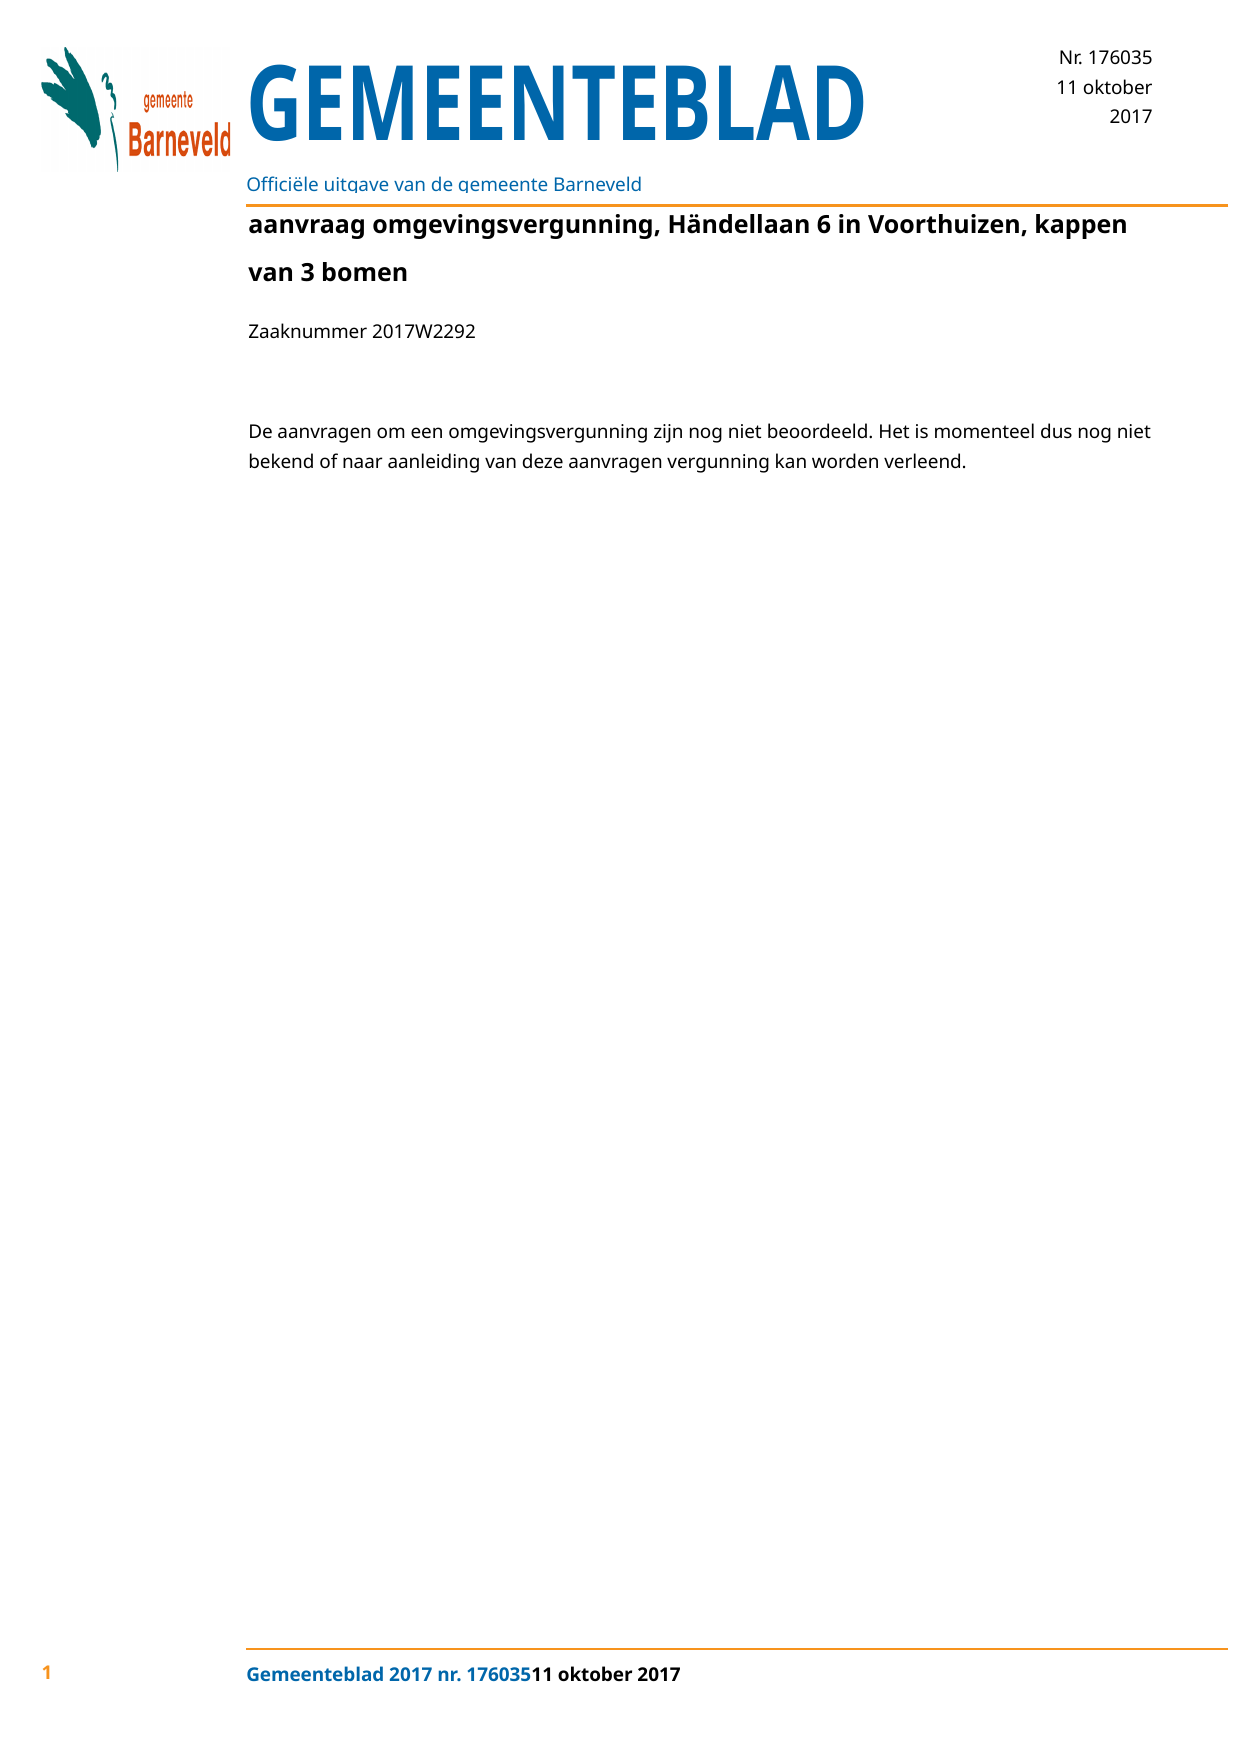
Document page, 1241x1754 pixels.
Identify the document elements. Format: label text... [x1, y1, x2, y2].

picture [41, 47, 231, 172]
text aanvraag omgevingsvergunning, Händellaan 6 in Voorthuizen, kappen van 3 bomen [248, 207, 1152, 288]
text Zaaknummer 2017W2292 [248, 318, 1152, 344]
text De aanvragen om een omgevingsvergunning zijn nog niet beoordeeld. Het is momenteel dus nog niet bekend of naar aanleiding van deze aanvragen vergunning kan worden verleend. [248, 419, 1152, 474]
